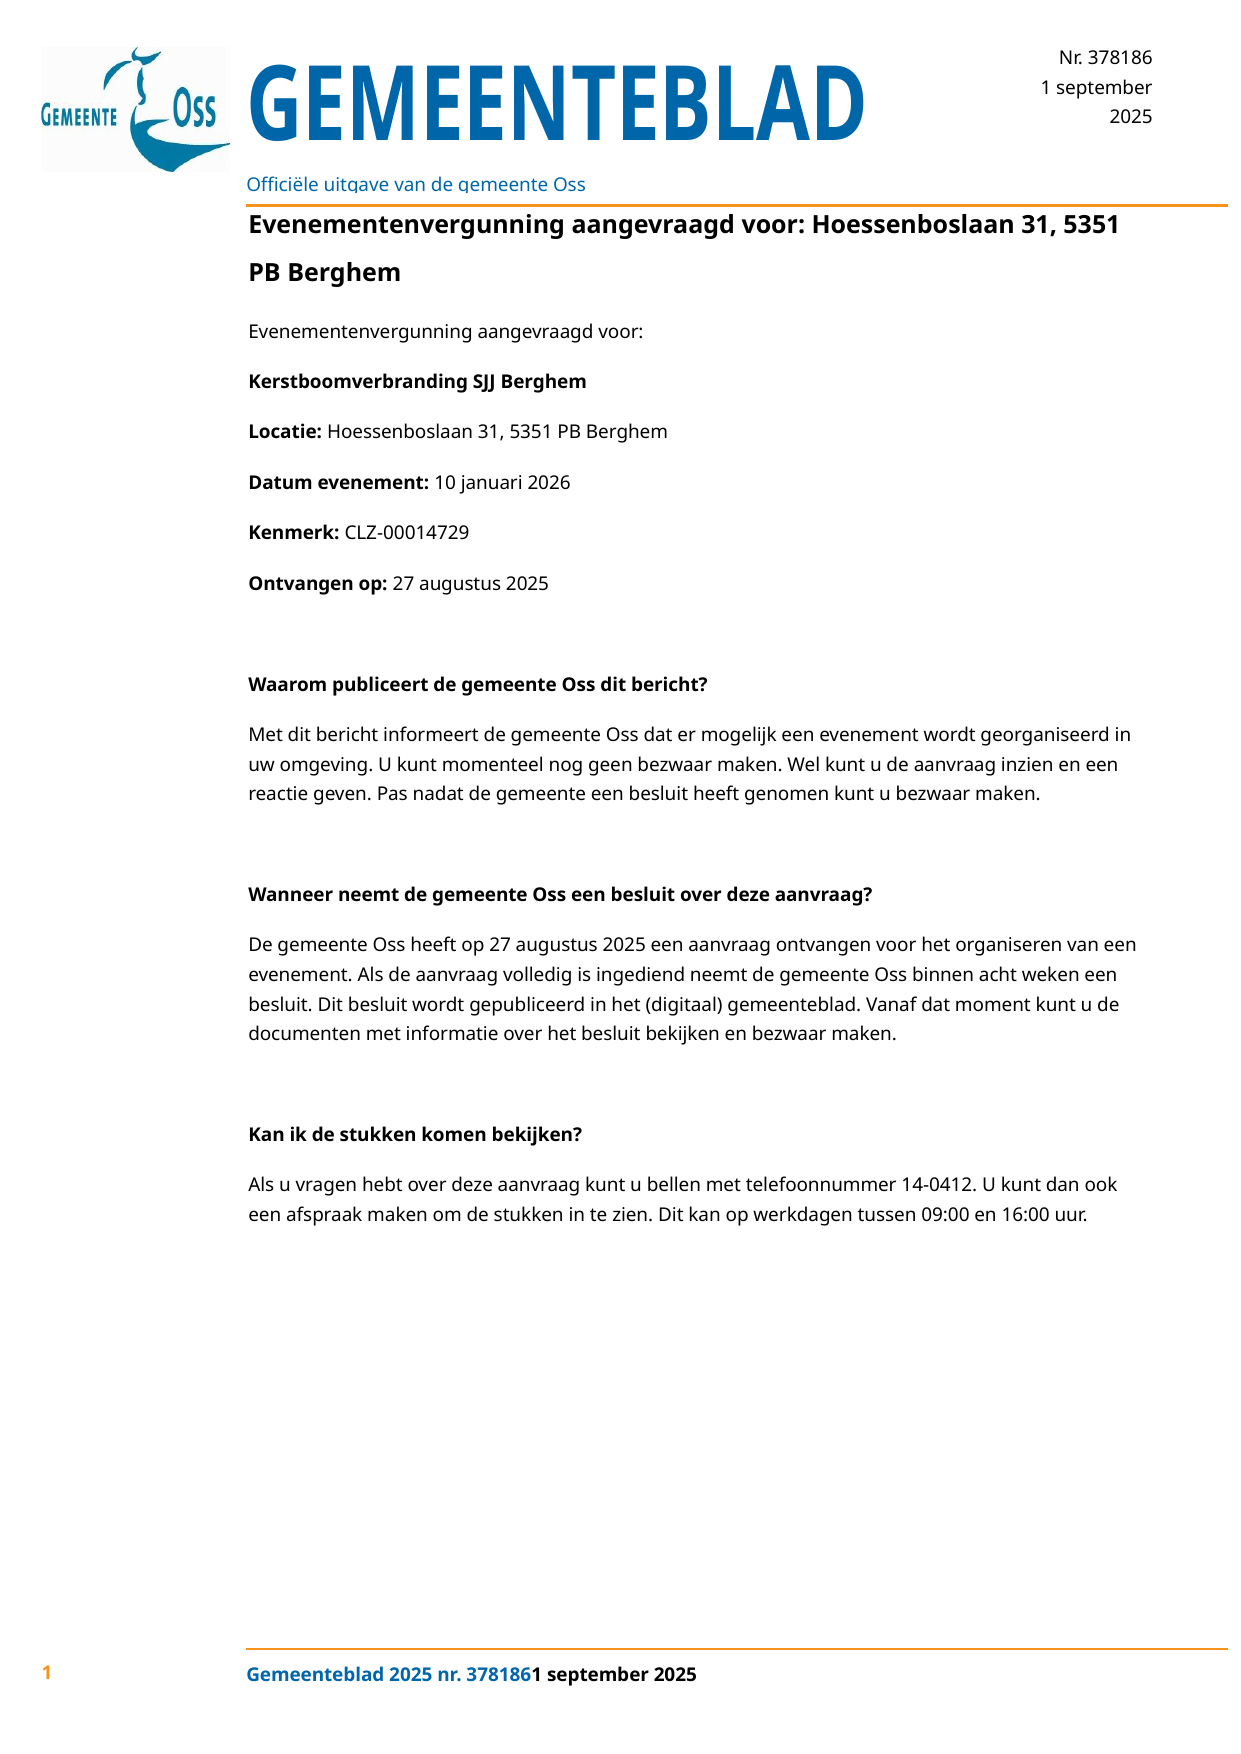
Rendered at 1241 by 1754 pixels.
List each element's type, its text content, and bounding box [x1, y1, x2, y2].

text Datum evenement: 10 januari 2026 [248, 469, 1152, 495]
text Evenementenvergunning aangevraagd voor: Hoessenboslaan 31, 5351 PB Berghem [248, 207, 1152, 288]
text Locatie: Hoessenboslaan 31, 5351 PB Berghem [248, 419, 1152, 444]
text Wanneer neemt de gemeente Oss een besluit over deze aanvraag? [248, 881, 1152, 907]
text Kan ik de stukken komen bekijken? [248, 1121, 1152, 1147]
text Met dit bericht informeert de gemeente Oss dat er mogelijk een evenement wordt georganiseerd in uw omgeving. U kunt momenteel nog geen bezwaar maken. Wel kunt u de aanvraag inzien en een reactie geven. Pas nadat de gemeente een besluit heeft genomen kunt u bezwaar maken. [248, 721, 1152, 806]
text Kenmerk: CLZ-00014729 [248, 519, 1152, 545]
text Ontvangen op: 27 augustus 2025 [248, 570, 1152, 596]
text Als u vragen hebt over deze aanvraag kunt u bellen met telefoonnummer 14-0412. U kunt dan ook een afspraak maken om de stukken in te zien. Dit kan op werkdagen tussen 09:00 en 16:00 uur. [248, 1172, 1152, 1227]
text Evenementenvergunning aangevraagd voor: [248, 318, 1152, 344]
picture [41, 47, 231, 172]
text Kerstboomverbranding SJJ Berghem [248, 368, 1152, 394]
text Waarom publiceert de gemeente Oss dit bericht? [248, 671, 1152, 697]
text De gemeente Oss heeft op 27 augustus 2025 een aanvraag ontvangen voor het organiseren van een evenement. Als de aanvraag volledig is ingediend neemt de gemeente Oss binnen acht weken een besluit. Dit besluit wordt gepubliceerd in het (digitaal) gemeenteblad. Vanaf dat moment kunt u de documenten met informatie over het besluit bekijken en bezwaar maken. [248, 932, 1152, 1046]
